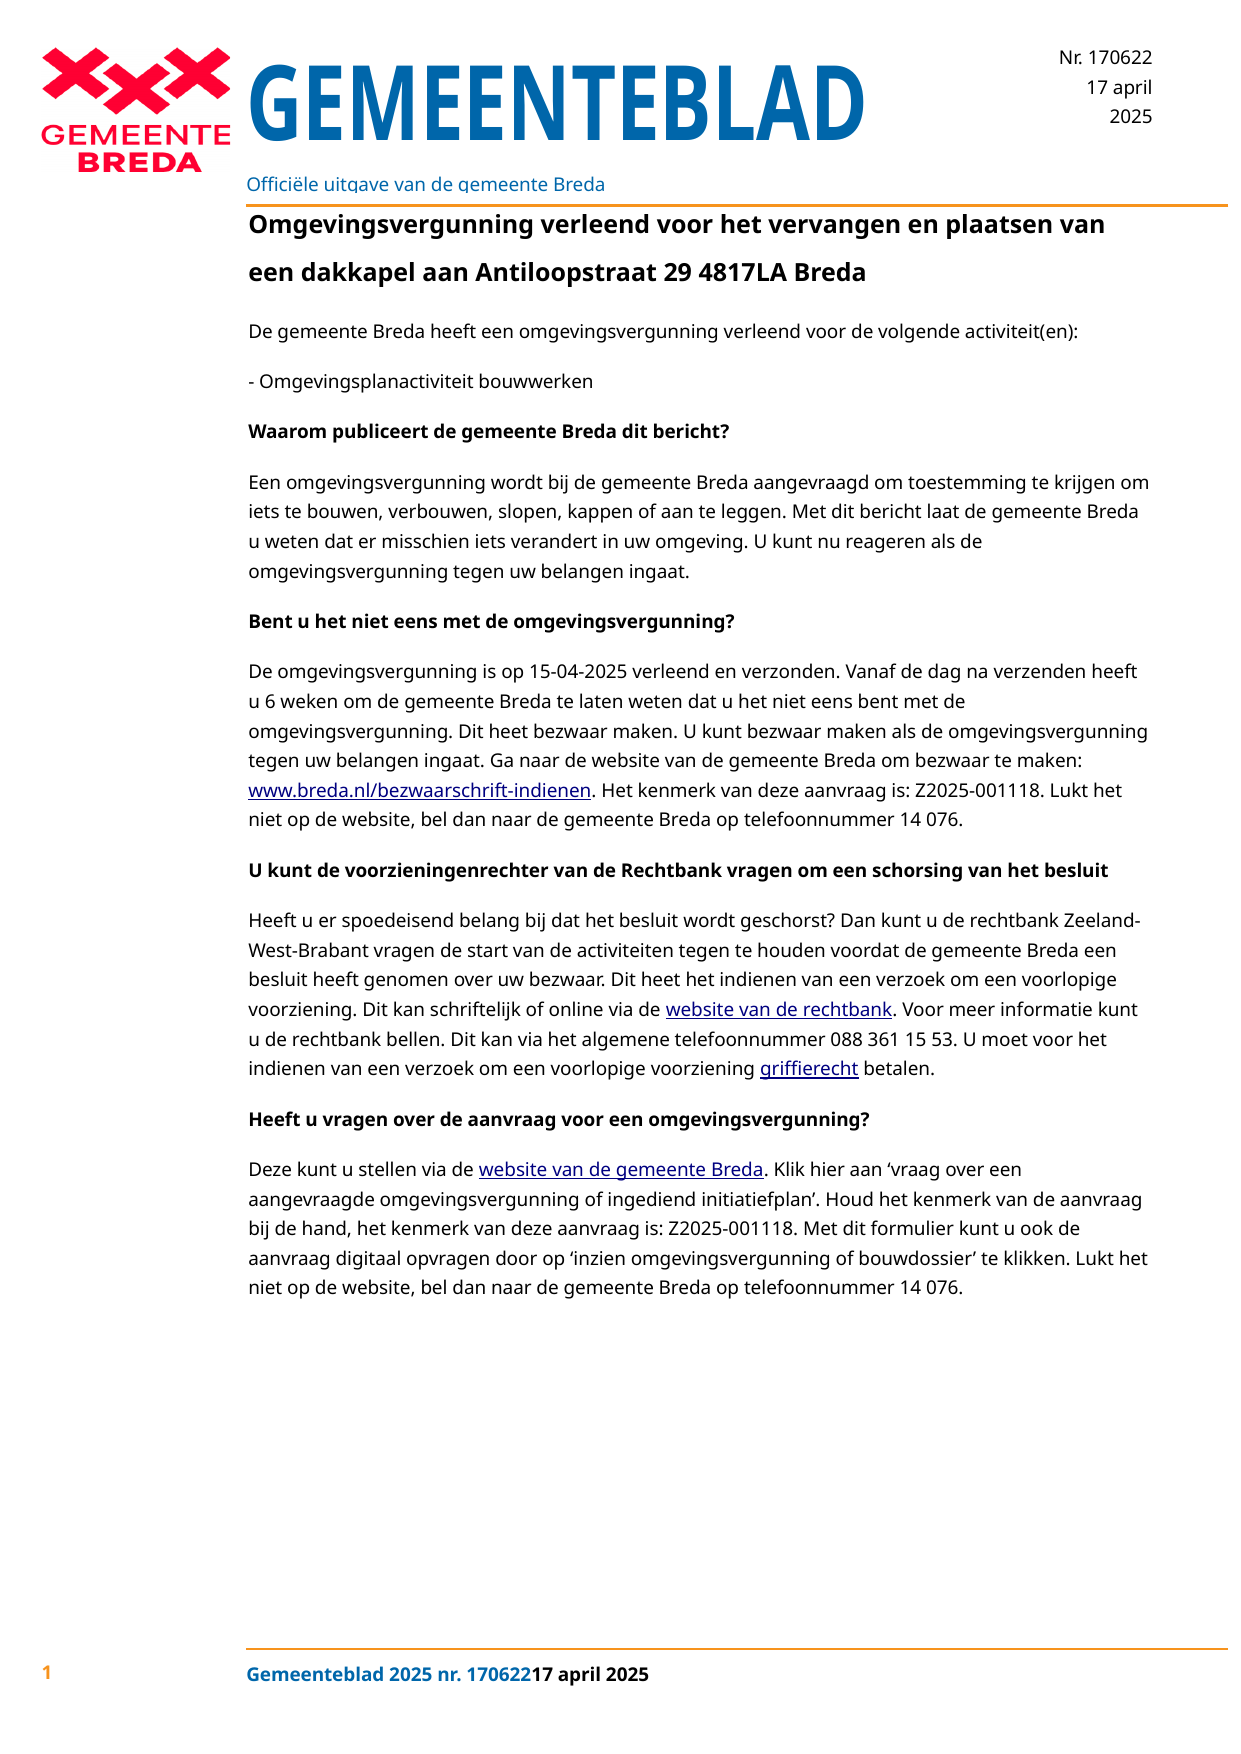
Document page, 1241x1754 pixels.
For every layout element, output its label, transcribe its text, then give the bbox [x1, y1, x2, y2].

text - Omgevingsplanactiviteit bouwwerken [248, 368, 1152, 394]
text De gemeente Breda heeft een omgevingsvergunning verleend voor de volgende activiteit(en): [248, 318, 1152, 344]
text Deze kunt u stellen via de website van de gemeente Breda. Klik hier aan ‘vraag over een aangevraagde omgevingsvergunning of ingediend initiatiefplan’. Houd het kenmerk van de aanvraag bij de hand, het kenmerk van deze aanvraag is: Z2025-001118. Met dit formulier kunt u ook de aanvraag digitaal opvragen door op ‘inzien omgevingsvergunning of bouwdossier’ te klikken. Lukt het niet op de website, bel dan naar de gemeente Breda op telefoonnummer 14 076. [248, 1156, 1152, 1300]
text Een omgevingsvergunning wordt bij de gemeente Breda aangevraagd om toestemming te krijgen om iets te bouwen, verbouwen, slopen, kappen of aan te leggen. Met dit bericht laat de gemeente Breda u weten dat er misschien iets verandert in uw omgeving. U kunt nu reageren als de omgevingsvergunning tegen uw belangen ingaat. [248, 469, 1152, 584]
text Heeft u er spoedeisend belang bij dat het besluit wordt geschorst? Dan kunt u de rechtbank Zeeland-West-Brabant vragen de start van de activiteiten tegen te houden voordat de gemeente Breda een besluit heeft genomen over uw bezwaar. Dit heet het indienen van een verzoek om een voorlopige voorziening. Dit kan schriftelijk of online via de website van de rechtbank. Voor meer informatie kunt u de rechtbank bellen. Dit kan via het algemene telefoonnummer 088 361 15 53. U moet voor het indienen van een verzoek om een voorlopige voorziening griffierecht betalen. [248, 907, 1152, 1081]
text Heeft u vragen over de aanvraag voor een omgevingsvergunning? [248, 1106, 1152, 1132]
text De omgevingsvergunning is op 15-04-2025 verleend en verzonden. Vanaf de dag na verzenden heeft u 6 weken om de gemeente Breda te laten weten dat u het niet eens bent met de omgevingsvergunning. Dit heet bezwaar maken. U kunt bezwaar maken als de omgevingsvergunning tegen uw belangen ingaat. Ga naar de website van de gemeente Breda om bezwaar te maken: www.breda.nl/bezwaarschrift-indienen. Het kenmerk van deze aanvraag is: Z2025-001118. Lukt het niet op de website, bel dan naar de gemeente Breda op telefoonnummer 14 076. [248, 659, 1152, 832]
text U kunt de voorzieningenrechter van de Rechtbank vragen om een schorsing van het besluit [248, 857, 1152, 883]
text Bent u het niet eens met de omgevingsvergunning? [248, 608, 1152, 634]
text Omgevingsvergunning verleend voor het vervangen en plaatsen van een dakkapel aan Antiloopstraat 29 4817LA Breda [248, 207, 1152, 288]
picture [41, 47, 231, 172]
text Waarom publiceert de gemeente Breda dit bericht? [248, 419, 1152, 444]
